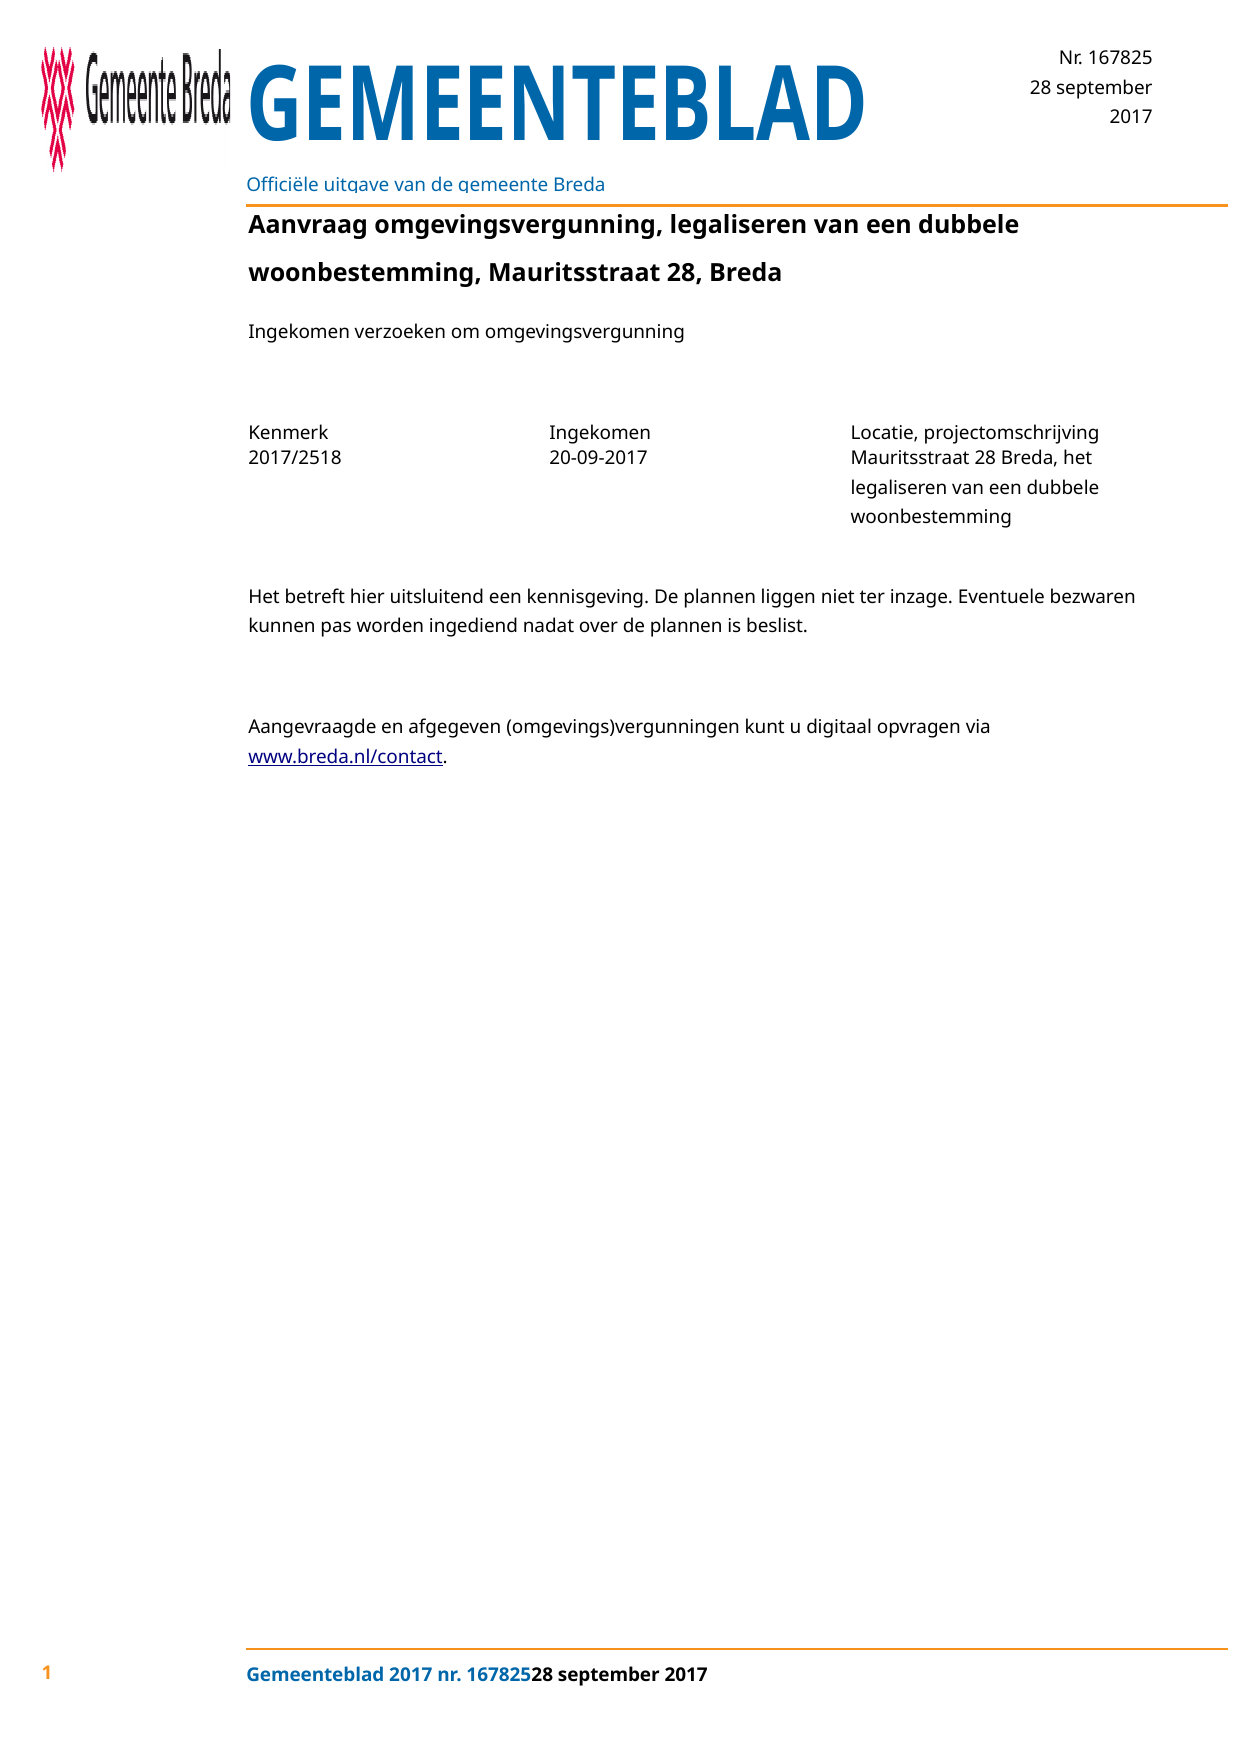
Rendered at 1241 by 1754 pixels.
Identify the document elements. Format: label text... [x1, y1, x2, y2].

table_header Locatie, projectomschrijving [850, 419, 1152, 444]
text Het betreft hier uitsluitend een kennisgeving. De plannen liggen niet ter inzage. Eventuele bezwaren kunnen pas worden ingediend nadat over de plannen is beslist. [248, 583, 1152, 638]
picture [41, 47, 231, 172]
table_cell 20-09-2017 [549, 445, 850, 529]
text Ingekomen verzoeken om omgevingsvergunning [248, 318, 1152, 344]
table_cell 2017/2518 [248, 445, 549, 529]
text Aanvraag omgevingsvergunning, legaliseren van een dubbele woonbestemming, Mauritsstraat 28, Breda [248, 207, 1152, 288]
table_header Ingekomen [549, 419, 850, 444]
table_cell Mauritsstraat 28 Breda, het legaliseren van een dubbele woonbestemming [850, 445, 1152, 529]
text Aangevraagde en afgegeven (omgevings)vergunningen kunt u digitaal opvragen via www.breda.nl/contact. [248, 713, 1152, 769]
table_header Kenmerk [248, 419, 549, 444]
